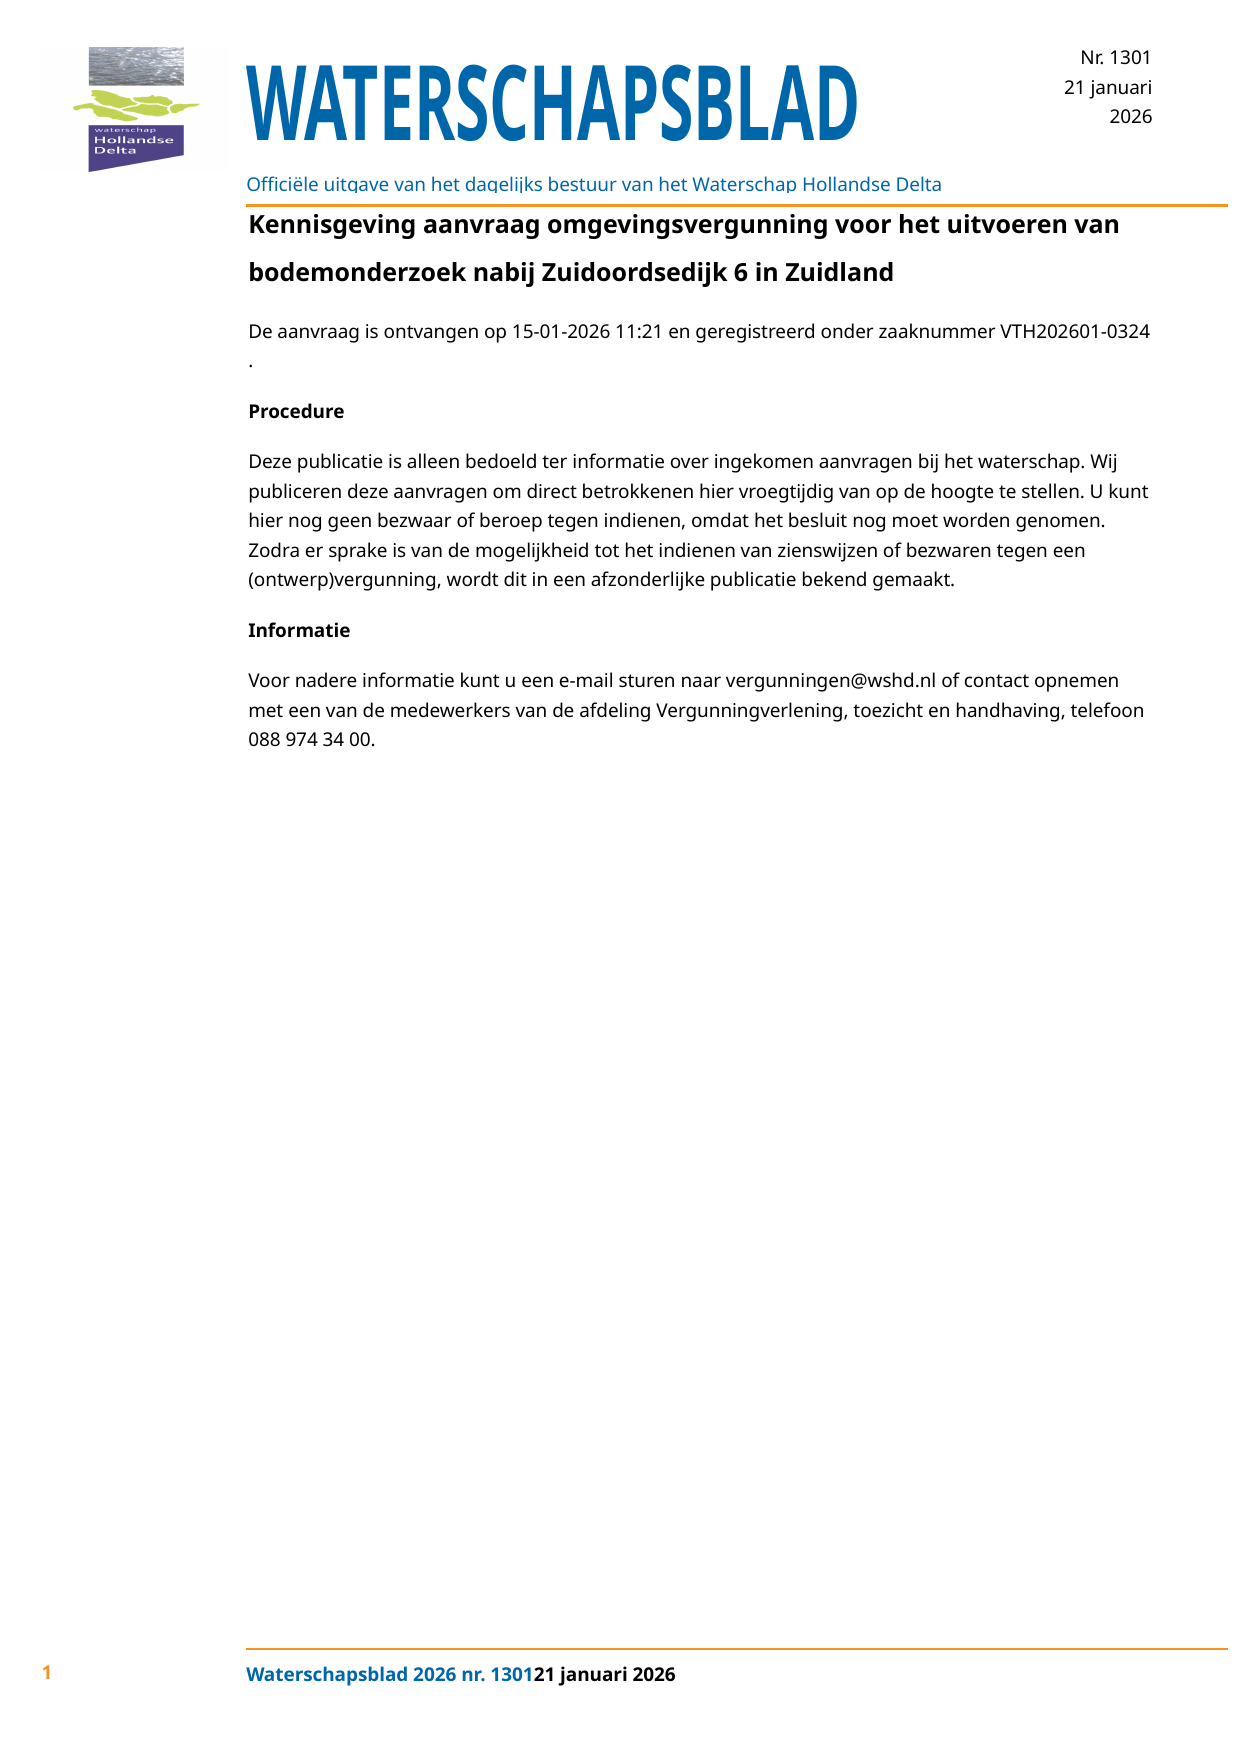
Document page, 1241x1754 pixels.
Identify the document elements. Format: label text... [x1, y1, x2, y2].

text Procedure [248, 398, 1152, 424]
text Deze publicatie is alleen bedoeld ter informatie over ingekomen aanvragen bij het waterschap. Wij publiceren deze aanvragen om direct betrokkenen hier vroegtijdig van op de hoogte te stellen. U kunt hier nog geen bezwaar of beroep tegen indienen, omdat het besluit nog moet worden genomen. Zodra er sprake is van de mogelijkheid tot het indienen van zienswijzen of bezwaren tegen een (ontwerp)vergunning, wordt dit in een afzonderlijke publicatie bekend gemaakt. [248, 448, 1152, 592]
text De aanvraag is ontvangen op 15-01-2026 11:21 en geregistreerd onder zaaknummer VTH202601-0324 . [248, 318, 1152, 373]
text Voor nadere informatie kunt u een e-mail sturen naar vergunningen@wshd.nl of contact opnemen met een van de medewerkers van de afdeling Vergunningverlening, toezicht en handhaving, telefoon 088 974 34 00. [248, 667, 1152, 752]
text Informatie [248, 617, 1152, 643]
text Kennisgeving aanvraag omgevingsvergunning voor het uitvoeren van bodemonderzoek nabij Zuidoordsedijk 6 in Zuidland [248, 207, 1152, 288]
picture [41, 47, 231, 172]
